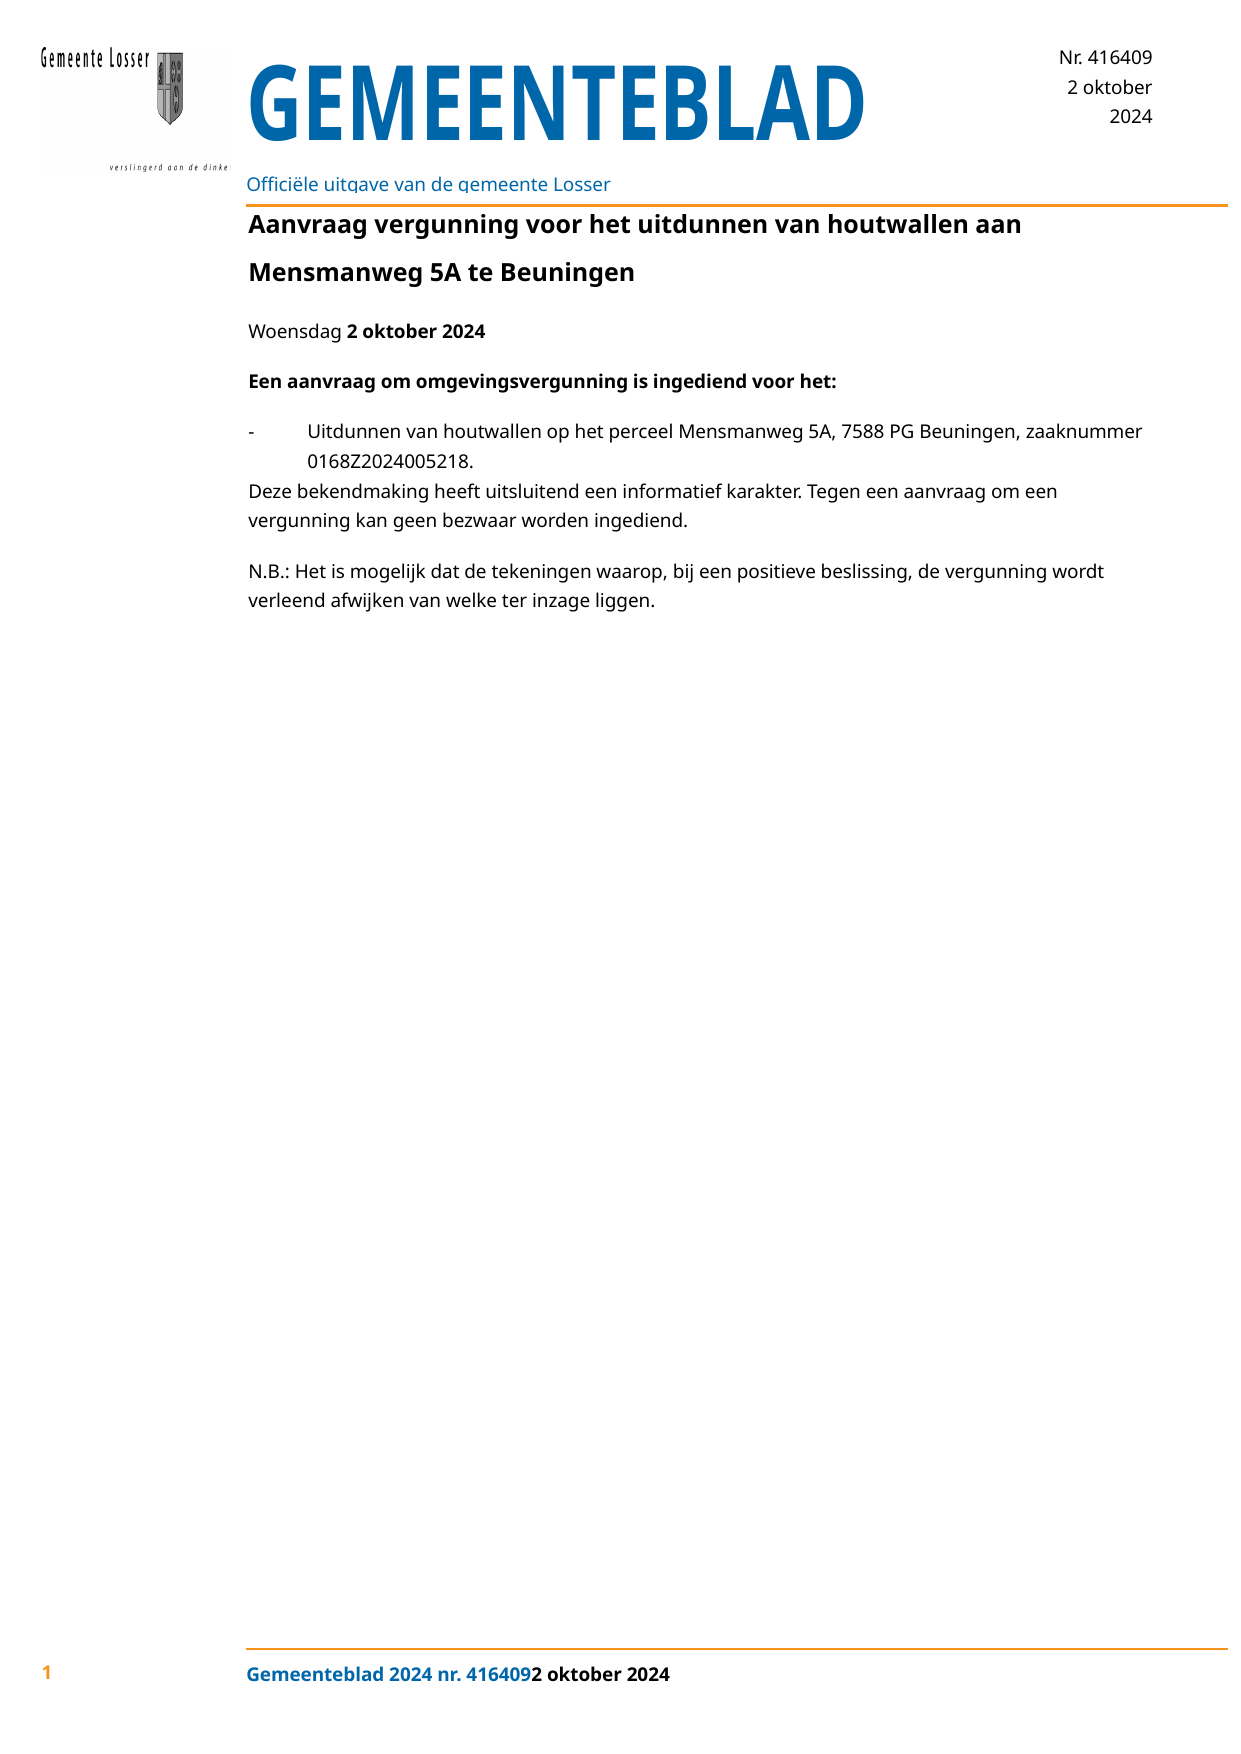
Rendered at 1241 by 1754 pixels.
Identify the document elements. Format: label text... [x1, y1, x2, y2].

text Aanvraag vergunning voor het uitdunnen van houtwallen aan Mensmanweg 5A te Beuningen [248, 207, 1152, 288]
text Een aanvraag om omgevingsvergunning is ingediend voor het: [248, 368, 1152, 394]
text N.B.: Het is mogelijk dat de tekeningen waarop, bij een positieve beslissing, de vergunning wordt verleend afwijken van welke ter inzage liggen. [248, 558, 1152, 613]
list Uitdunnen van houtwallen op het perceel Mensmanweg 5A, 7588 PG Beuningen, zaaknummer 0168Z2024005218. [248, 419, 1152, 474]
text Deze bekendmaking heeft uitsluitend een informatief karakter. Tegen een aanvraag om een vergunning kan geen bezwaar worden ingediend. [248, 478, 1152, 533]
picture [41, 47, 231, 172]
text Woensdag 2 oktober 2024 [248, 318, 1152, 344]
